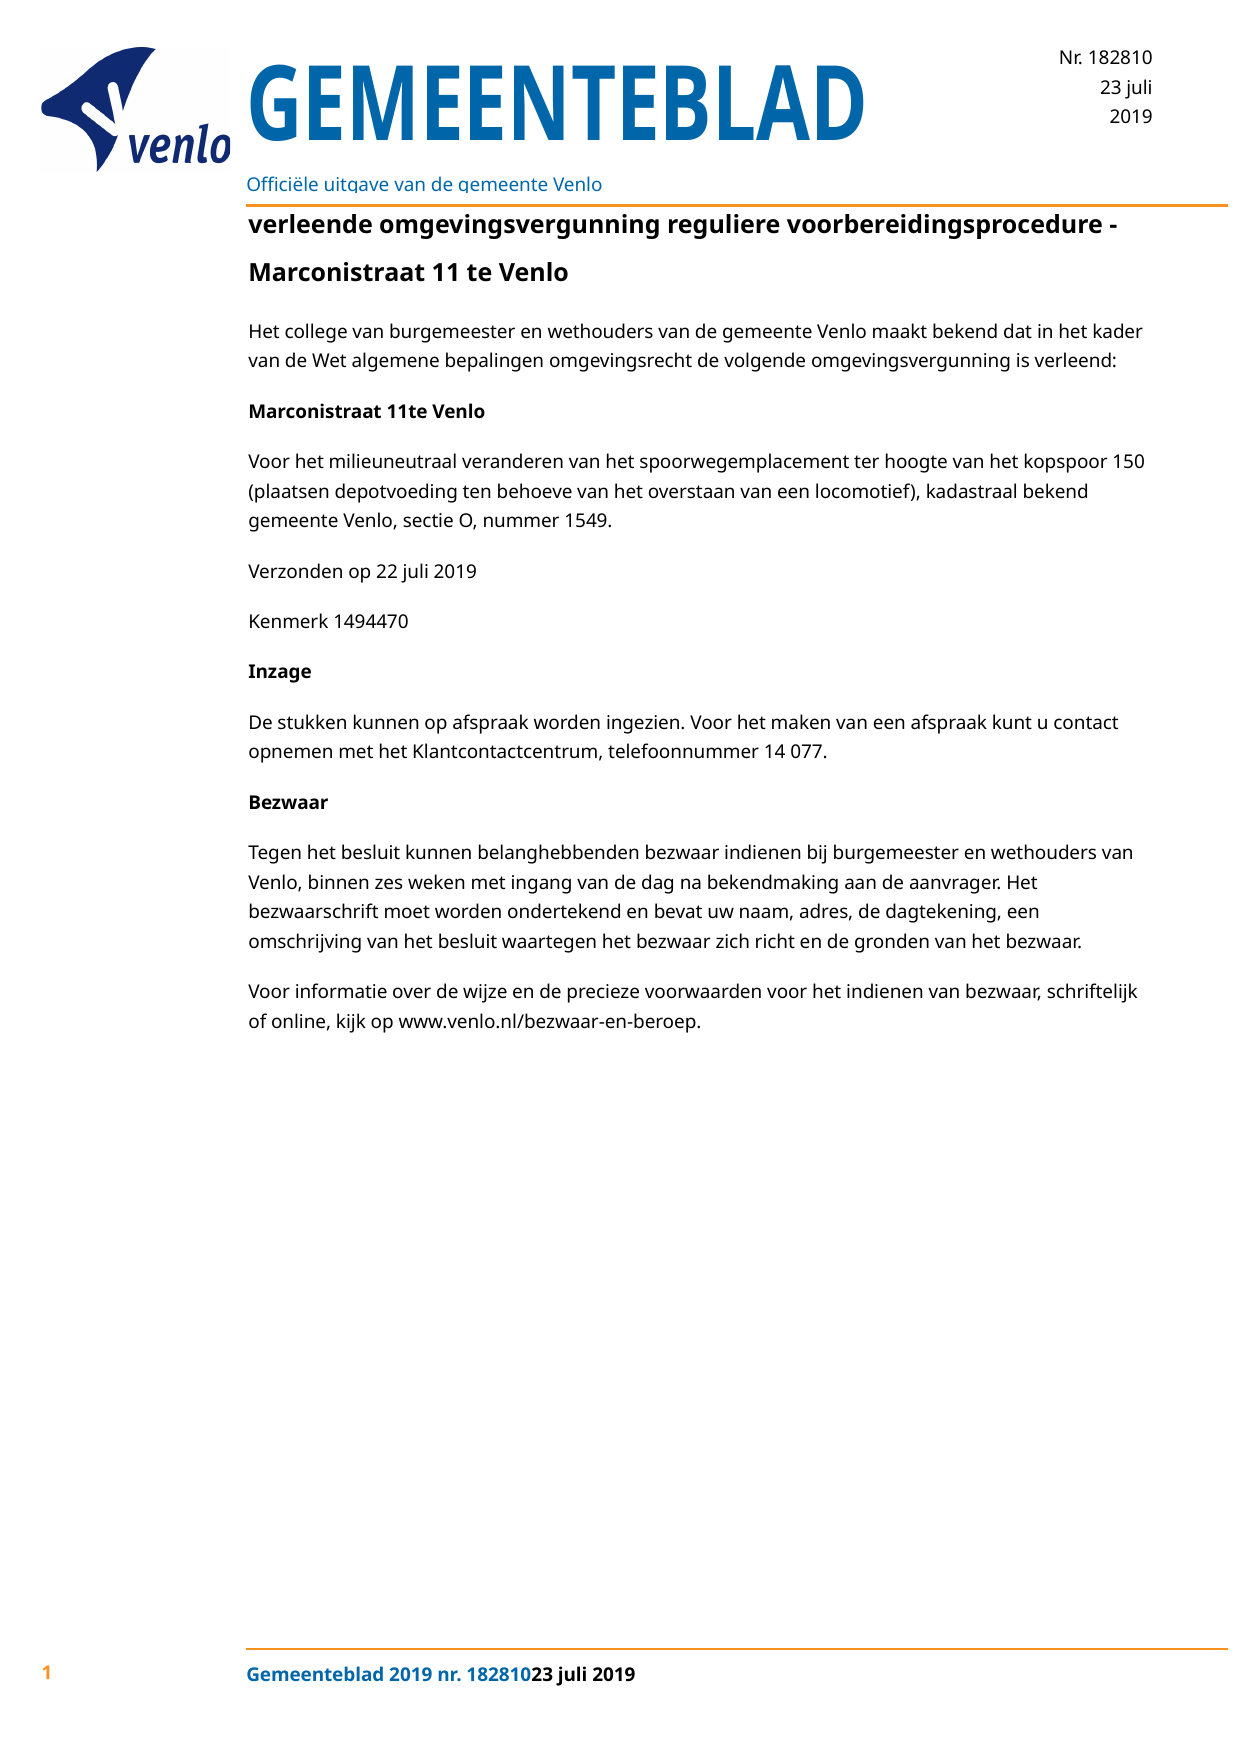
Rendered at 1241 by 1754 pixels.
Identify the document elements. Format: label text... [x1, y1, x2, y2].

text Voor informatie over de wijze en de precieze voorwaarden voor het indienen van bezwaar, schriftelijk of online, kijk op www.venlo.nl/bezwaar-en-beroep. [248, 979, 1152, 1034]
text Verzonden op 22 juli 2019 [248, 558, 1152, 584]
picture [41, 47, 231, 172]
text Voor het milieuneutraal veranderen van het spoorwegemplacement ter hoogte van het kopspoor 150 (plaatsen depotvoeding ten behoeve van het overstaan van een locomotief), kadastraal bekend gemeente Venlo, sectie O, nummer 1549. [248, 448, 1152, 533]
text Tegen het besluit kunnen belanghebbenden bezwaar indienen bij burgemeester en wethouders van Venlo, binnen zes weken met ingang van de dag na bekendmaking aan de aanvrager. Het bezwaarschrift moet worden ondertekend en bevat uw naam, adres, de dagtekening, een omschrijving van het besluit waartegen het bezwaar zich richt en de gronden van het bezwaar. [248, 839, 1152, 954]
text Bezwaar [248, 789, 1152, 815]
text De stukken kunnen op afspraak worden ingezien. Voor het maken van een afspraak kunt u contact opnemen met het Klantcontactcentrum, telefoonnummer 14 077. [248, 709, 1152, 764]
text Marconistraat 11te Venlo [248, 398, 1152, 424]
text Kenmerk 1494470 [248, 608, 1152, 634]
text Het college van burgemeester en wethouders van de gemeente Venlo maakt bekend dat in het kader van de Wet algemene bepalingen omgevingsrecht de volgende omgevingsvergunning is verleend: [248, 318, 1152, 373]
text verleende omgevingsvergunning reguliere voorbereidingsprocedure - Marconistraat 11 te Venlo [248, 207, 1152, 288]
text Inzage [248, 659, 1152, 684]
